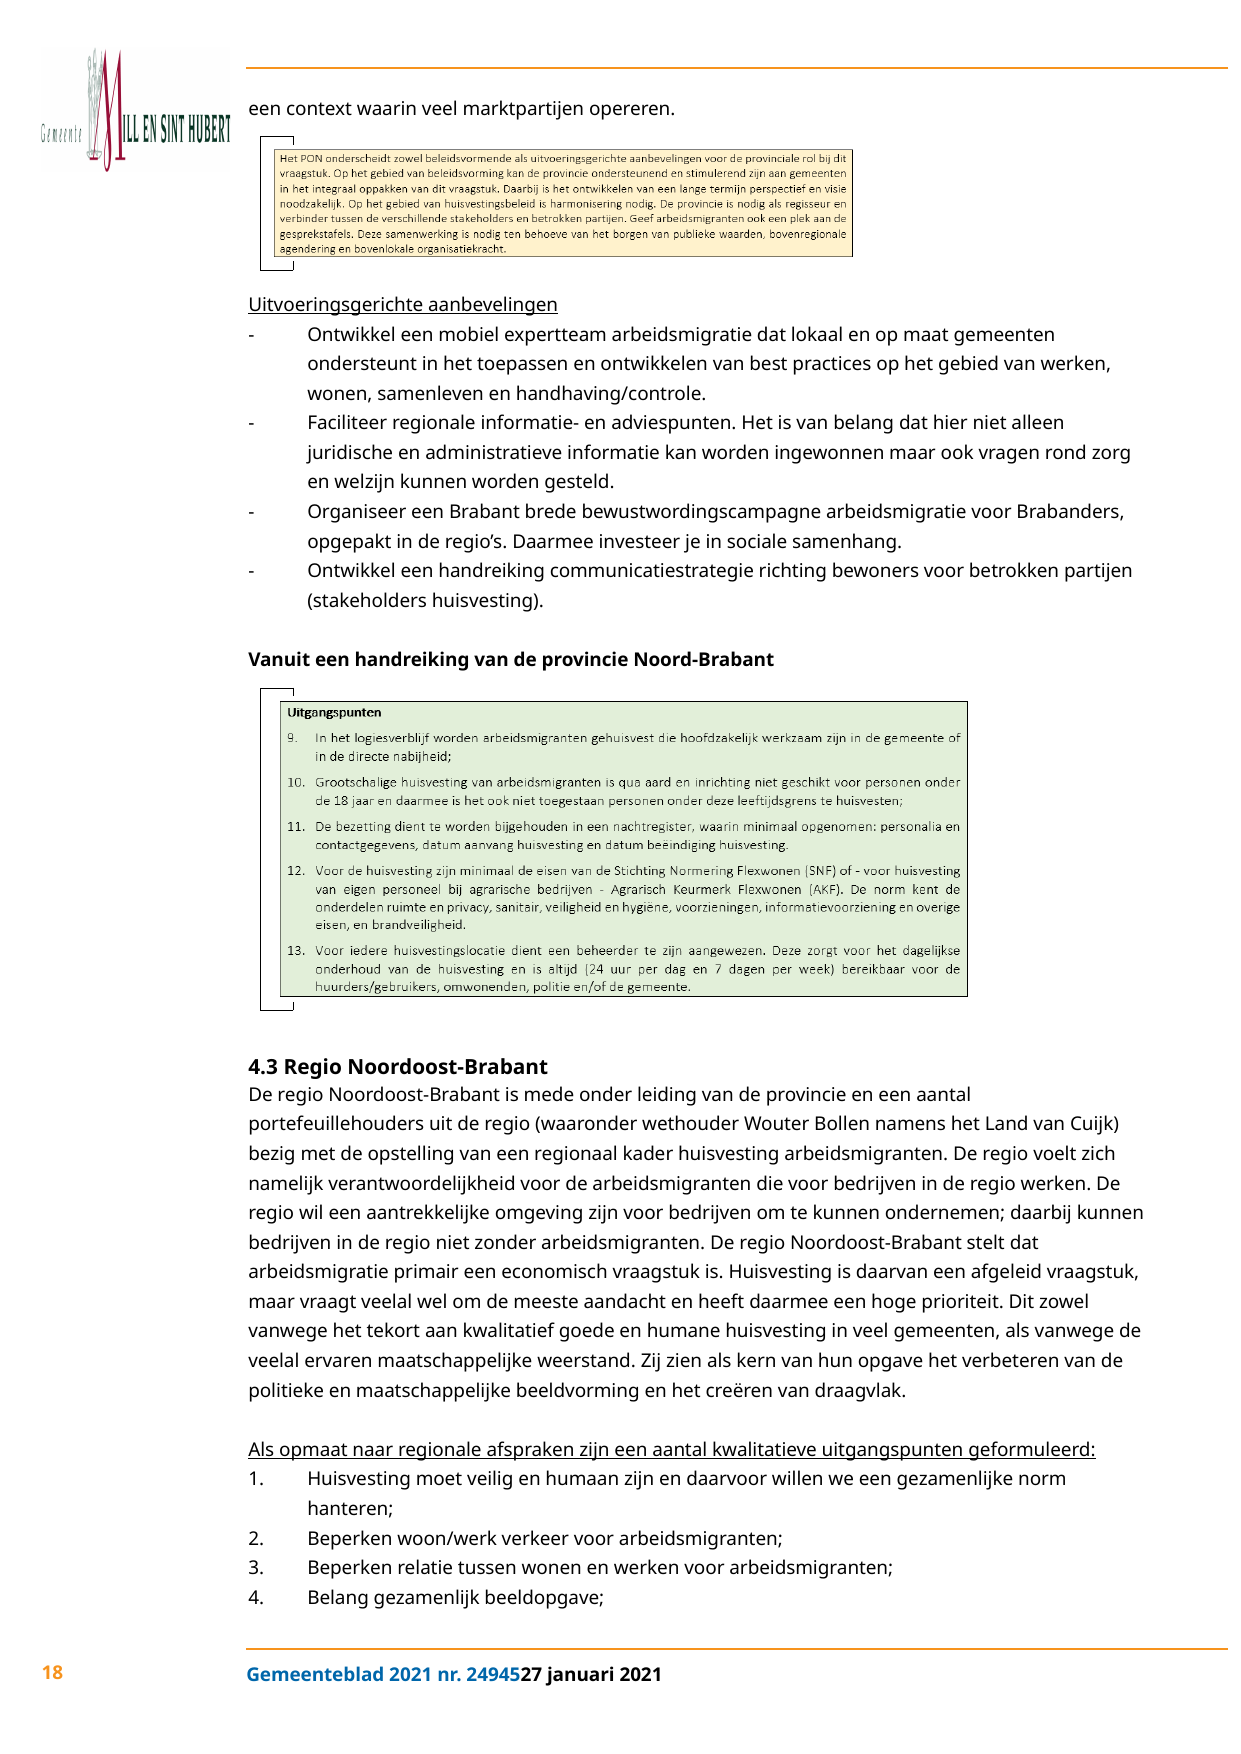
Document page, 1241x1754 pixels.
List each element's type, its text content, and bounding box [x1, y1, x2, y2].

text Uitvoeringsgerichte aanbevelingen [248, 291, 1152, 317]
picture [41, 47, 231, 172]
text De regio Noordoost-Brabant is mede onder leiding van de provincie en een aantal portefeuillehouders uit de regio (waaronder wethouder Wouter Bollen namens het Land van Cuijk) bezig met de opstelling van een regionaal kader huisvesting arbeidsmigranten. De regio voelt zich namelijk verantwoordelijkheid voor de arbeidsmigranten die voor bedrijven in de regio werken. De regio wil een aantrekkelijke omgeving zijn voor bedrijven om te kunnen ondernemen; daarbij kunnen bedrijven in de regio niet zonder arbeidsmigranten. De regio Noordoost-Brabant stelt dat arbeidsmigratie primair een economisch vraagstuk is. Huisvesting is daarvan een afgeleid vraagstuk, maar vraagt veelal wel om de meeste aandacht en heeft daarmee een hoge prioriteit. Dit zowel vanwege het tekort aan kwalitatief goede en humane huisvesting in veel gemeenten, als vanwege de veelal ervaren maatschappelijke weerstand. Zij zien als kern van hun opgave het verbeteren van de politieke en maatschappelijke beeldvorming en het creëren van draagvlak. [248, 1081, 1152, 1402]
list Ontwikkel een mobiel expertteam arbeidsmigratie dat lokaal en op maat gemeenten ondersteunt in het toepassen en ontwikkelen van best practices op het gebied van werken, wonen, samenleven en handhaving/controle. [248, 321, 1152, 406]
list Beperken relatie tussen wonen en werken voor arbeidsmigranten; [248, 1554, 1152, 1580]
list Huisvesting moet veilig en humaan zijn en daarvoor willen we een gezamenlijke norm hanteren; [248, 1466, 1152, 1521]
list Organiseer een Brabant brede bewustwordingscampagne arbeidsmigratie voor Brabanders, opgepakt in de regio’s. Daarmee investeer je in sociale samenhang. [248, 498, 1152, 554]
list Beperken woon/werk verkeer voor arbeidsmigranten; [248, 1525, 1152, 1550]
text Vanuit een handreiking van de provincie Noord-Brabant [248, 646, 1152, 672]
text Als opmaat naar regionale afspraken zijn een aantal kwalitatieve uitgangspunten geformuleerd: [248, 1436, 1152, 1462]
text 4.3 Regio Noordoost-Brabant [248, 1052, 1152, 1081]
picture [268, 145, 860, 261]
text een context waarin veel marktpartijen opereren. [248, 95, 1152, 121]
list Belang gezamenlijk beeldopgave; [248, 1584, 1152, 1609]
list Ontwikkel een handreiking communicatiestrategie richting bewoners voor betrokken partijen (stakeholders huisvesting). [248, 557, 1152, 613]
picture [268, 696, 978, 1002]
list Faciliteer regionale informatie- en adviespunten. Het is van belang dat hier niet alleen juridische en administratieve informatie kan worden ingewonnen maar ook vragen rond zorg en welzijn kunnen worden gesteld. [248, 409, 1152, 494]
